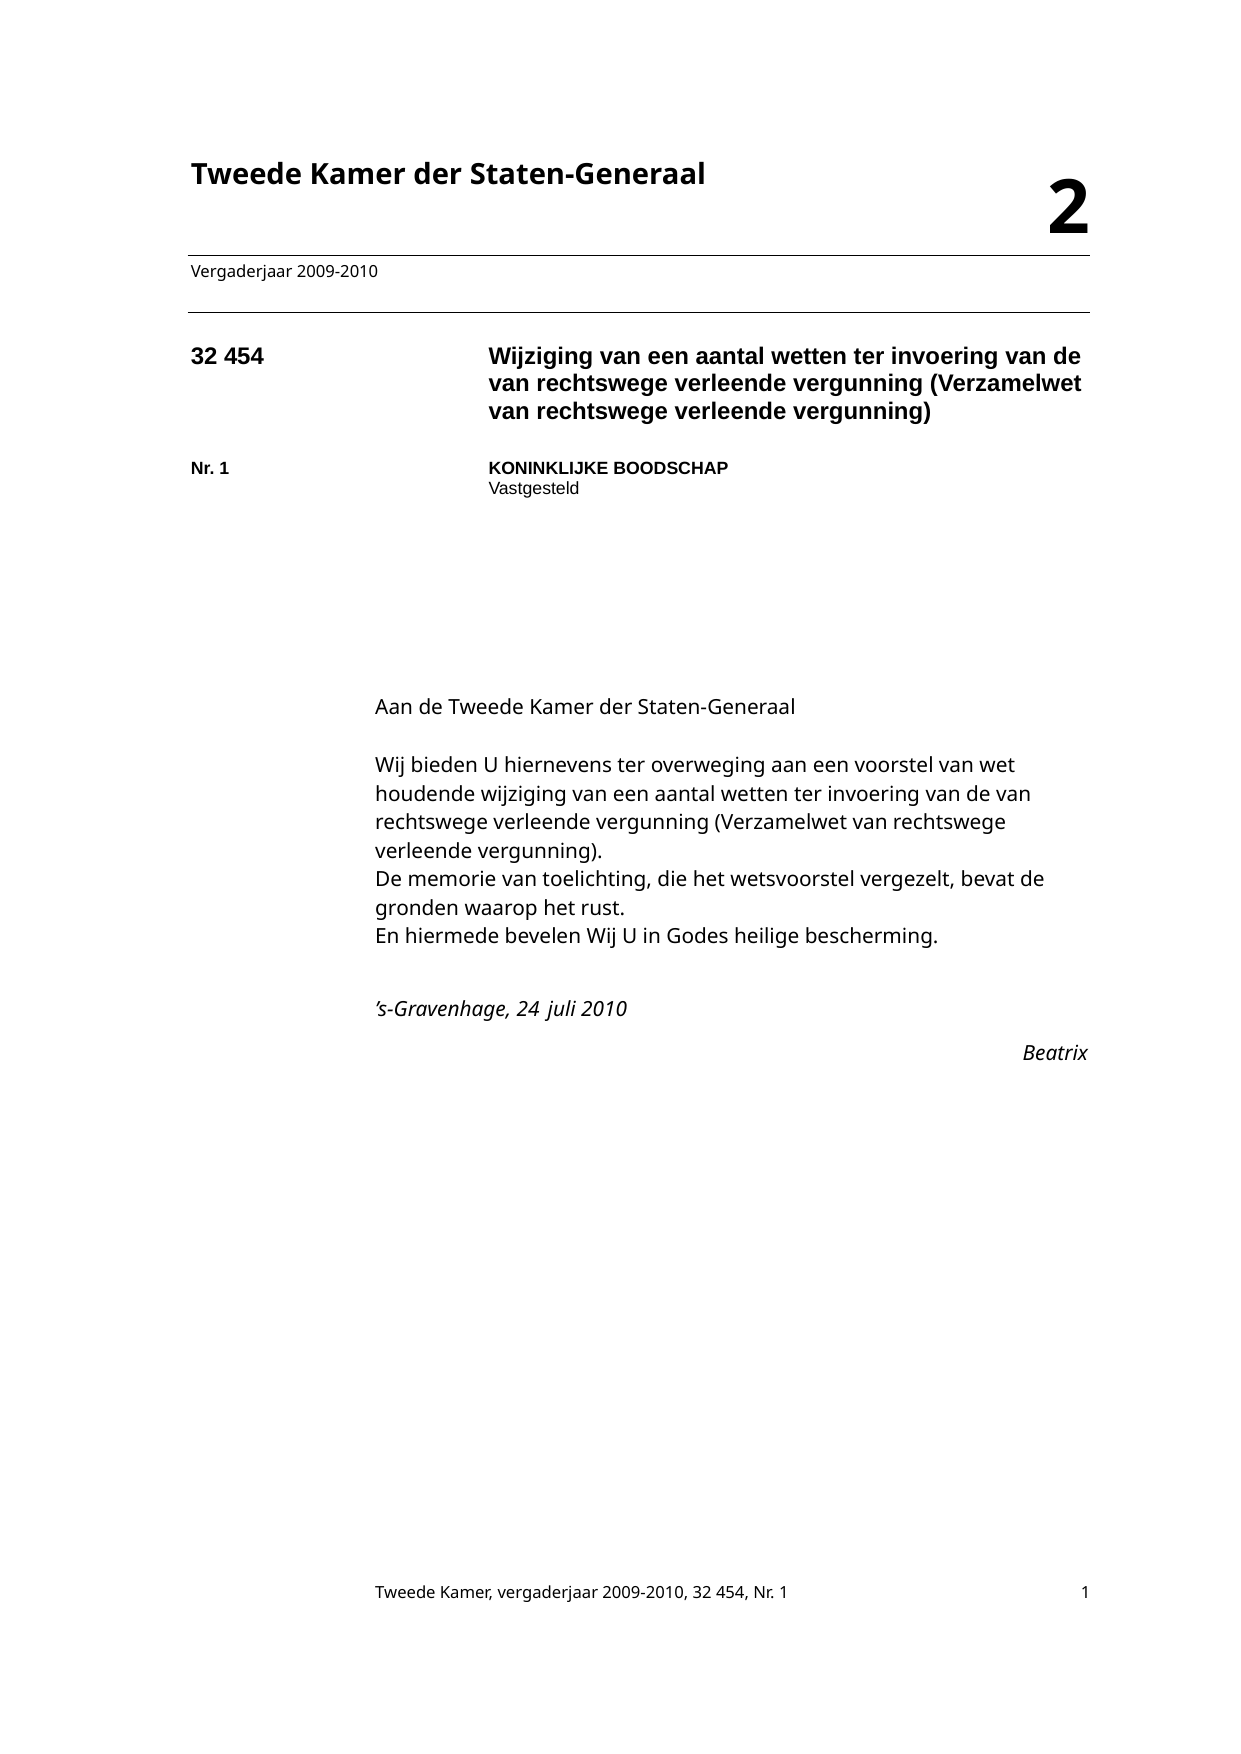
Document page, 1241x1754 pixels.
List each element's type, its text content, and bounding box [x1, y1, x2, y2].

table_cell Wijziging van een aantal wetten ter invoering van de van rechtswege verleende vergunning (Verzamelwet van rechtswege verleende vergunning) [485, 339, 1090, 454]
table_cell Vergaderjaar 2009-2010 [188, 256, 485, 312]
text Wij bieden U hiernevens ter overweging aan een voorstel van wet houdende wijziging van een aantal wetten ter invoering van de van rechtswege verleende vergunning (Verzamelwet van rechtswege verleende vergunning). [375, 751, 1090, 864]
text En hiermede bevelen Wij U in Godes heilige bescherming. [375, 921, 1090, 949]
table_header 2 [910, 150, 1090, 255]
table_cell [485, 313, 1090, 339]
table_cell 32 454 [188, 339, 485, 454]
text Beatrix [375, 1038, 1090, 1066]
text Aan de Tweede Kamer der Staten-Generaal [375, 692, 1090, 721]
table_cell [485, 256, 1090, 312]
text De memorie van toelichting, die het wetsvoorstel vergezelt, bevat de gronden waarop het rust. [375, 864, 1090, 921]
table_cell Nr. 1 [188, 455, 485, 573]
table_cell [188, 313, 485, 339]
table_cell KONINKLIJKE BOODSCHAP Vastgesteld [485, 455, 1090, 573]
text ’s-Gravenhage, 24 juli 2010 [375, 994, 1090, 1023]
table_header Tweede Kamer der Staten-Generaal [188, 150, 909, 255]
